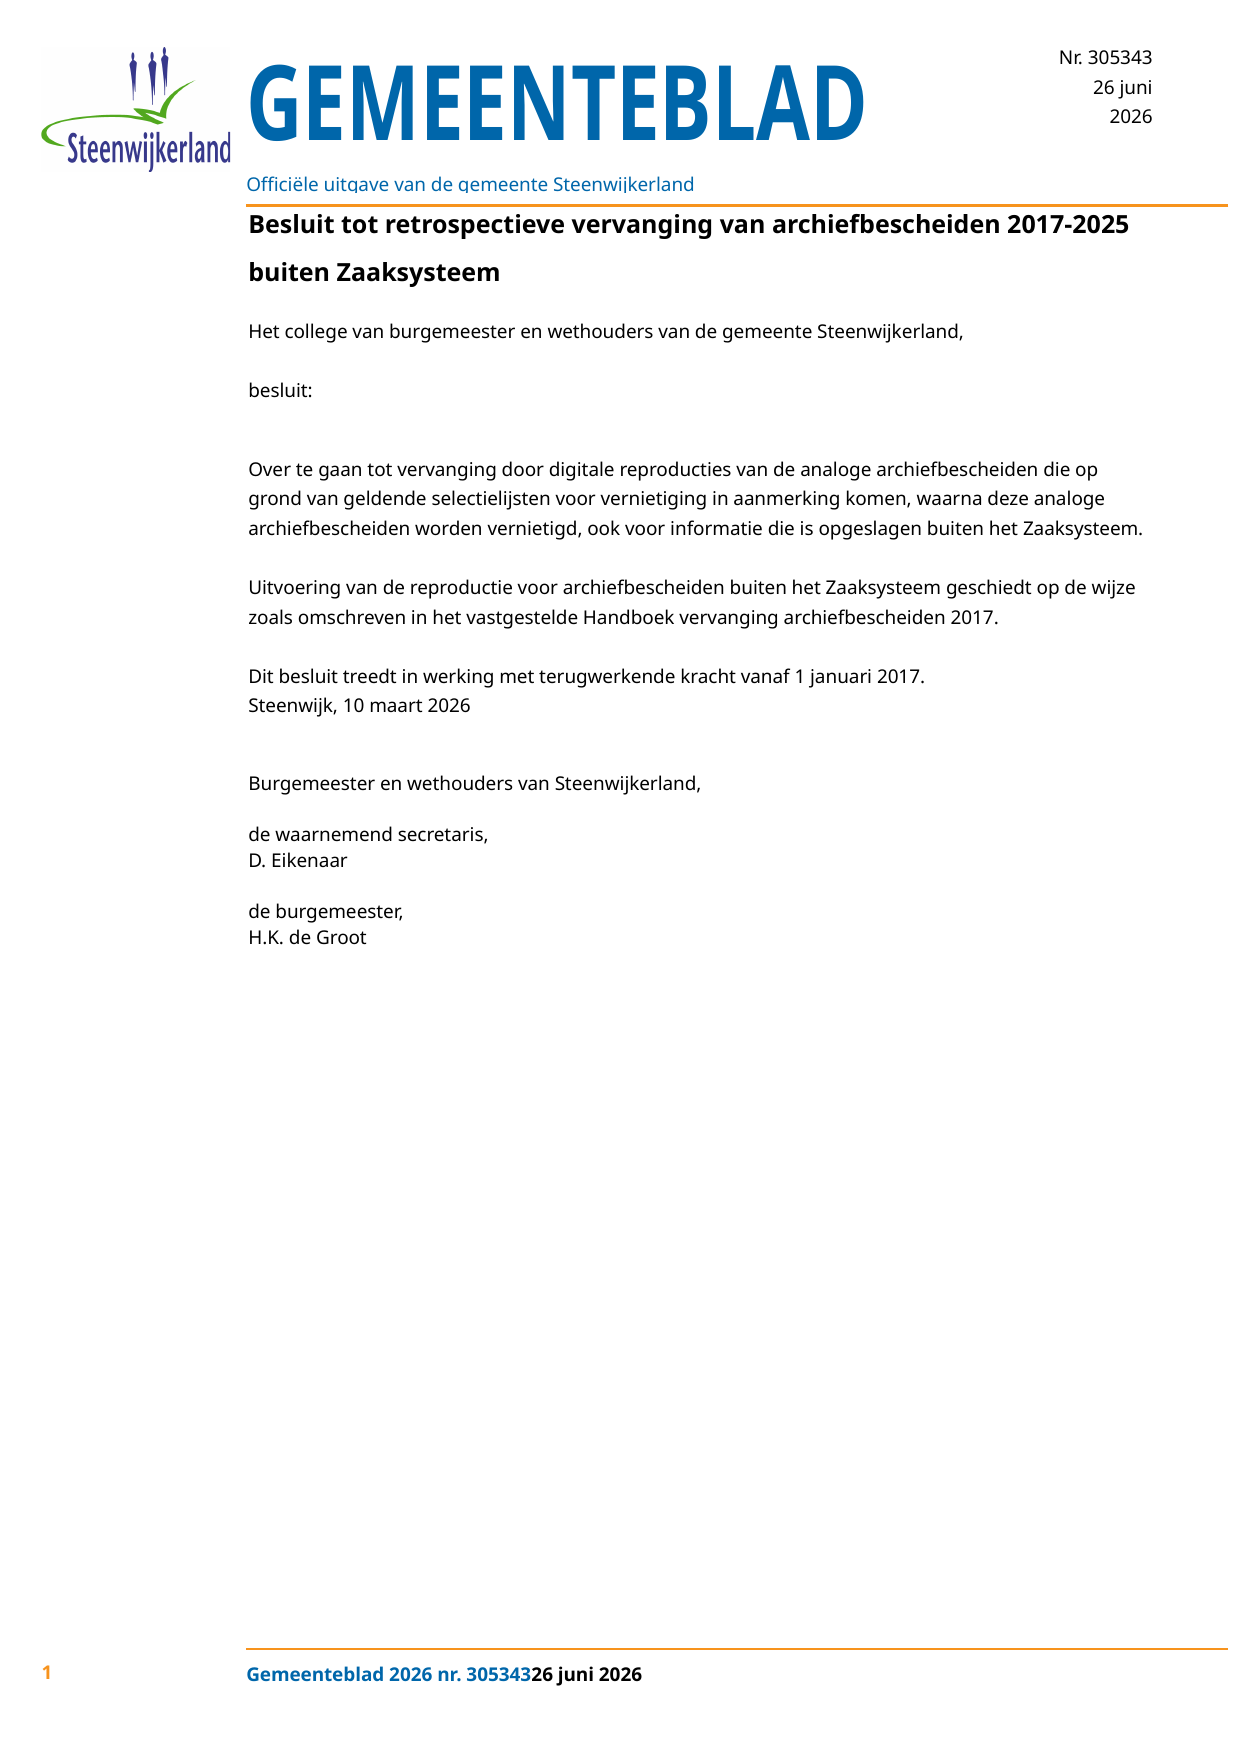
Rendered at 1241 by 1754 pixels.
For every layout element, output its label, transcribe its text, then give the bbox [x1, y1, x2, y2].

text Dit besluit treedt in werking met terugwerkende kracht vanaf 1 januari 2017. [248, 663, 1152, 689]
text Burgemeester en wethouders van Steenwijkerland, [248, 770, 1152, 796]
text besluit: [248, 377, 1152, 403]
text Besluit tot retrospectieve vervanging van archiefbescheiden 2017-2025 buiten Zaaksysteem [248, 207, 1152, 288]
text Steenwijk, 10 maart 2026 [248, 693, 1152, 718]
picture [41, 47, 231, 172]
text de burgemeester, [248, 898, 1152, 924]
text H.K. de Groot [248, 924, 1152, 950]
text Het college van burgemeester en wethouders van de gemeente Steenwijkerland, [248, 318, 1152, 344]
text de waarnemend secretaris, [248, 821, 1152, 847]
text D. Eikenaar [248, 847, 1152, 873]
text Uitvoering van de reproductie voor archiefbescheiden buiten het Zaaksysteem geschiedt op de wijze zoals omschreven in het vastgestelde Handboek vervanging archiefbescheiden 2017. [248, 574, 1152, 629]
text Over te gaan tot vervanging door digitale reproducties van de analoge archiefbescheiden die op grond van geldende selectielijsten voor vernietiging in aanmerking komen, waarna deze analoge archiefbescheiden worden vernietigd, ook voor informatie die is opgeslagen buiten het Zaaksysteem. [248, 456, 1152, 541]
